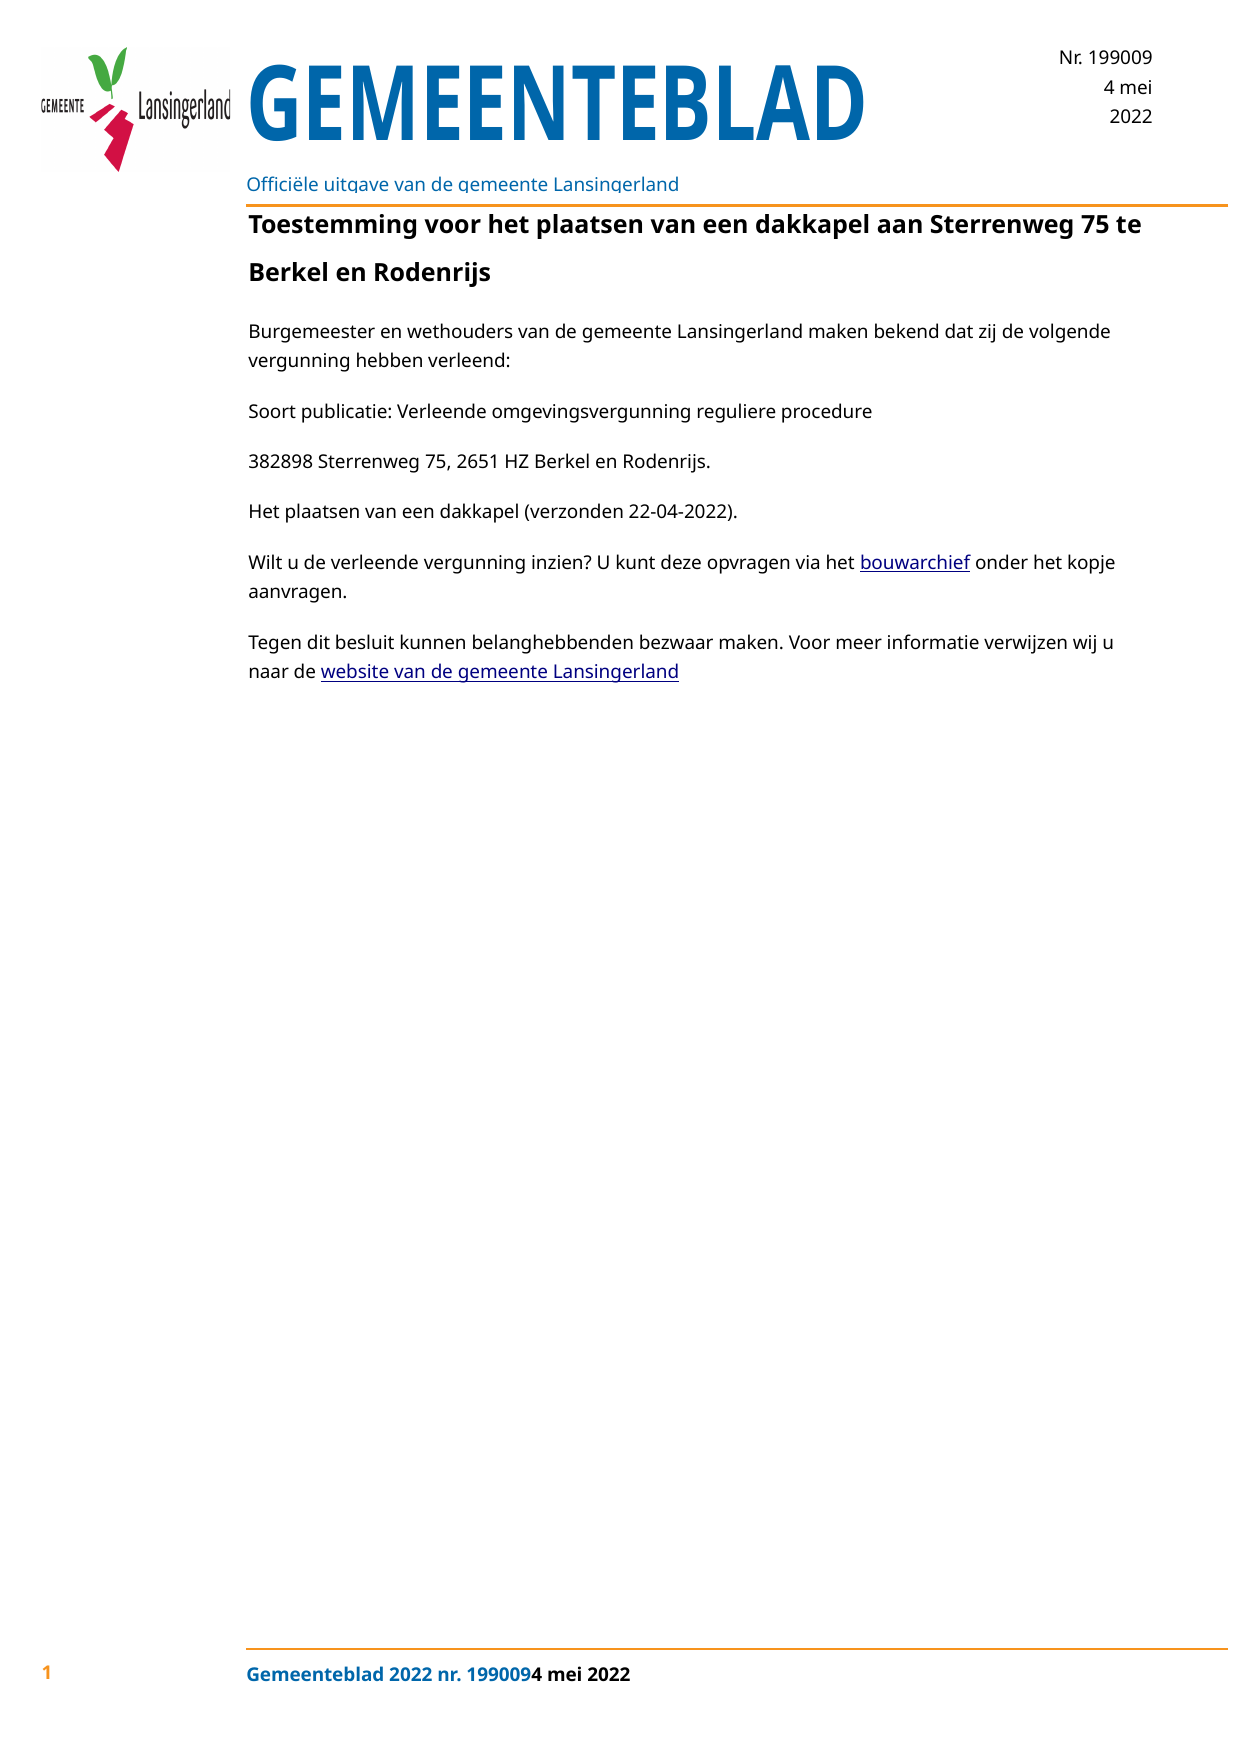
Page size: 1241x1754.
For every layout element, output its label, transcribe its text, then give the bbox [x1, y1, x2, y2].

text Wilt u de verleende vergunning inzien? U kunt deze opvragen via het bouwarchief onder het kopje aanvragen. [248, 549, 1152, 604]
picture [41, 47, 231, 172]
text Soort publicatie: Verleende omgevingsvergunning reguliere procedure [248, 398, 1152, 424]
text Toestemming voor het plaatsen van een dakkapel aan Sterrenweg 75 te Berkel en Rodenrijs [248, 207, 1152, 288]
text Tegen dit besluit kunnen belanghebbenden bezwaar maken. Voor meer informatie verwijzen wij u naar de website van de gemeente Lansingerland [248, 629, 1152, 684]
text Burgemeester en wethouders van de gemeente Lansingerland maken bekend dat zij de volgende vergunning hebben verleend: [248, 318, 1152, 373]
text 382898 Sterrenweg 75, 2651 HZ Berkel en Rodenrijs. [248, 448, 1152, 474]
text Het plaatsen van een dakkapel (verzonden 22-04-2022). [248, 499, 1152, 524]
